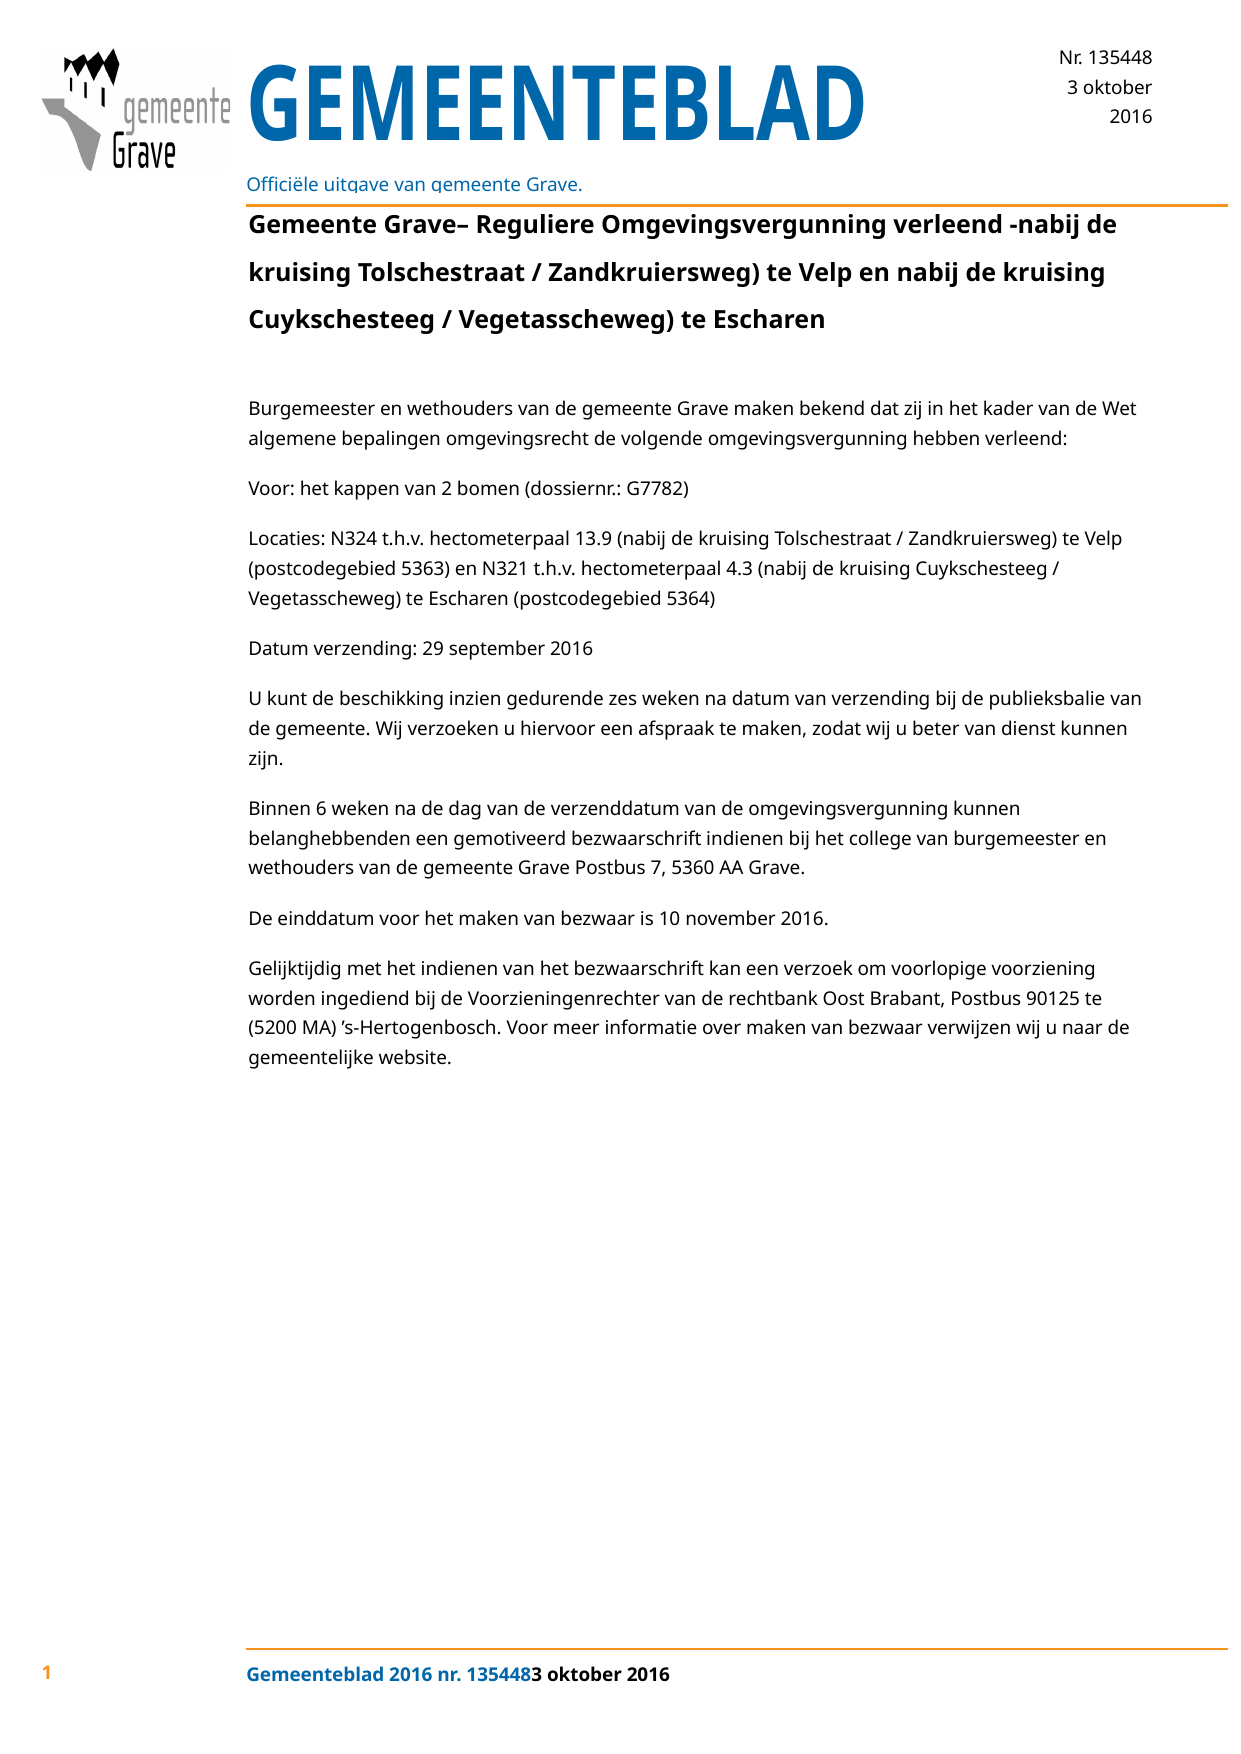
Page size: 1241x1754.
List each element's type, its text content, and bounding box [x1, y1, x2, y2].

text U kunt de beschikking inzien gedurende zes weken na datum van verzending bij de publieksbalie van de gemeente. Wij verzoeken u hiervoor een afspraak te maken, zodat wij u beter van dienst kunnen zijn. [248, 686, 1152, 770]
text Binnen 6 weken na de dag van de verzenddatum van de omgevingsvergunning kunnen belanghebbenden een gemotiveerd bezwaarschrift indienen bij het college van burgemeester en wethouders van de gemeente Grave Postbus 7, 5360 AA Grave. [248, 795, 1152, 880]
picture [41, 47, 231, 172]
text De einddatum voor het maken van bezwaar is 10 november 2016. [248, 905, 1152, 930]
text Locaties: N324 t.h.v. hectometerpaal 13.9 (nabij de kruising Tolschestraat / Zandkruiersweg) te Velp (postcodegebied 5363) en N321 t.h.v. hectometerpaal 4.3 (nabij de kruising Cuykschesteeg / Vegetasscheweg) te Escharen (postcodegebied 5364) [248, 526, 1152, 610]
text Datum verzending: 29 september 2016 [248, 635, 1152, 661]
text Burgemeester en wethouders van de gemeente Grave maken bekend dat zij in het kader van de Wet algemene bepalingen omgevingsrecht de volgende omgevingsvergunning hebben verleend: [248, 395, 1152, 450]
text Gemeente Grave– Reguliere Omgevingsvergunning verleend -nabij de kruising Tolschestraat / Zandkruiersweg) te Velp en nabij de kruising Cuykschesteeg / Vegetasscheweg) te Escharen [248, 207, 1152, 336]
text Voor: het kappen van 2 bomen (dossiernr.: G7782) [248, 475, 1152, 501]
text Gelijktijdig met het indienen van het bezwaarschrift kan een verzoek om voorlopige voorziening worden ingediend bij de Voorzieningenrechter van de rechtbank Oost Brabant, Postbus 90125 te (5200 MA) ’s-Hertogenbosch. Voor meer informatie over maken van bezwaar verwijzen wij u naar de gemeentelijke website. [248, 955, 1152, 1069]
